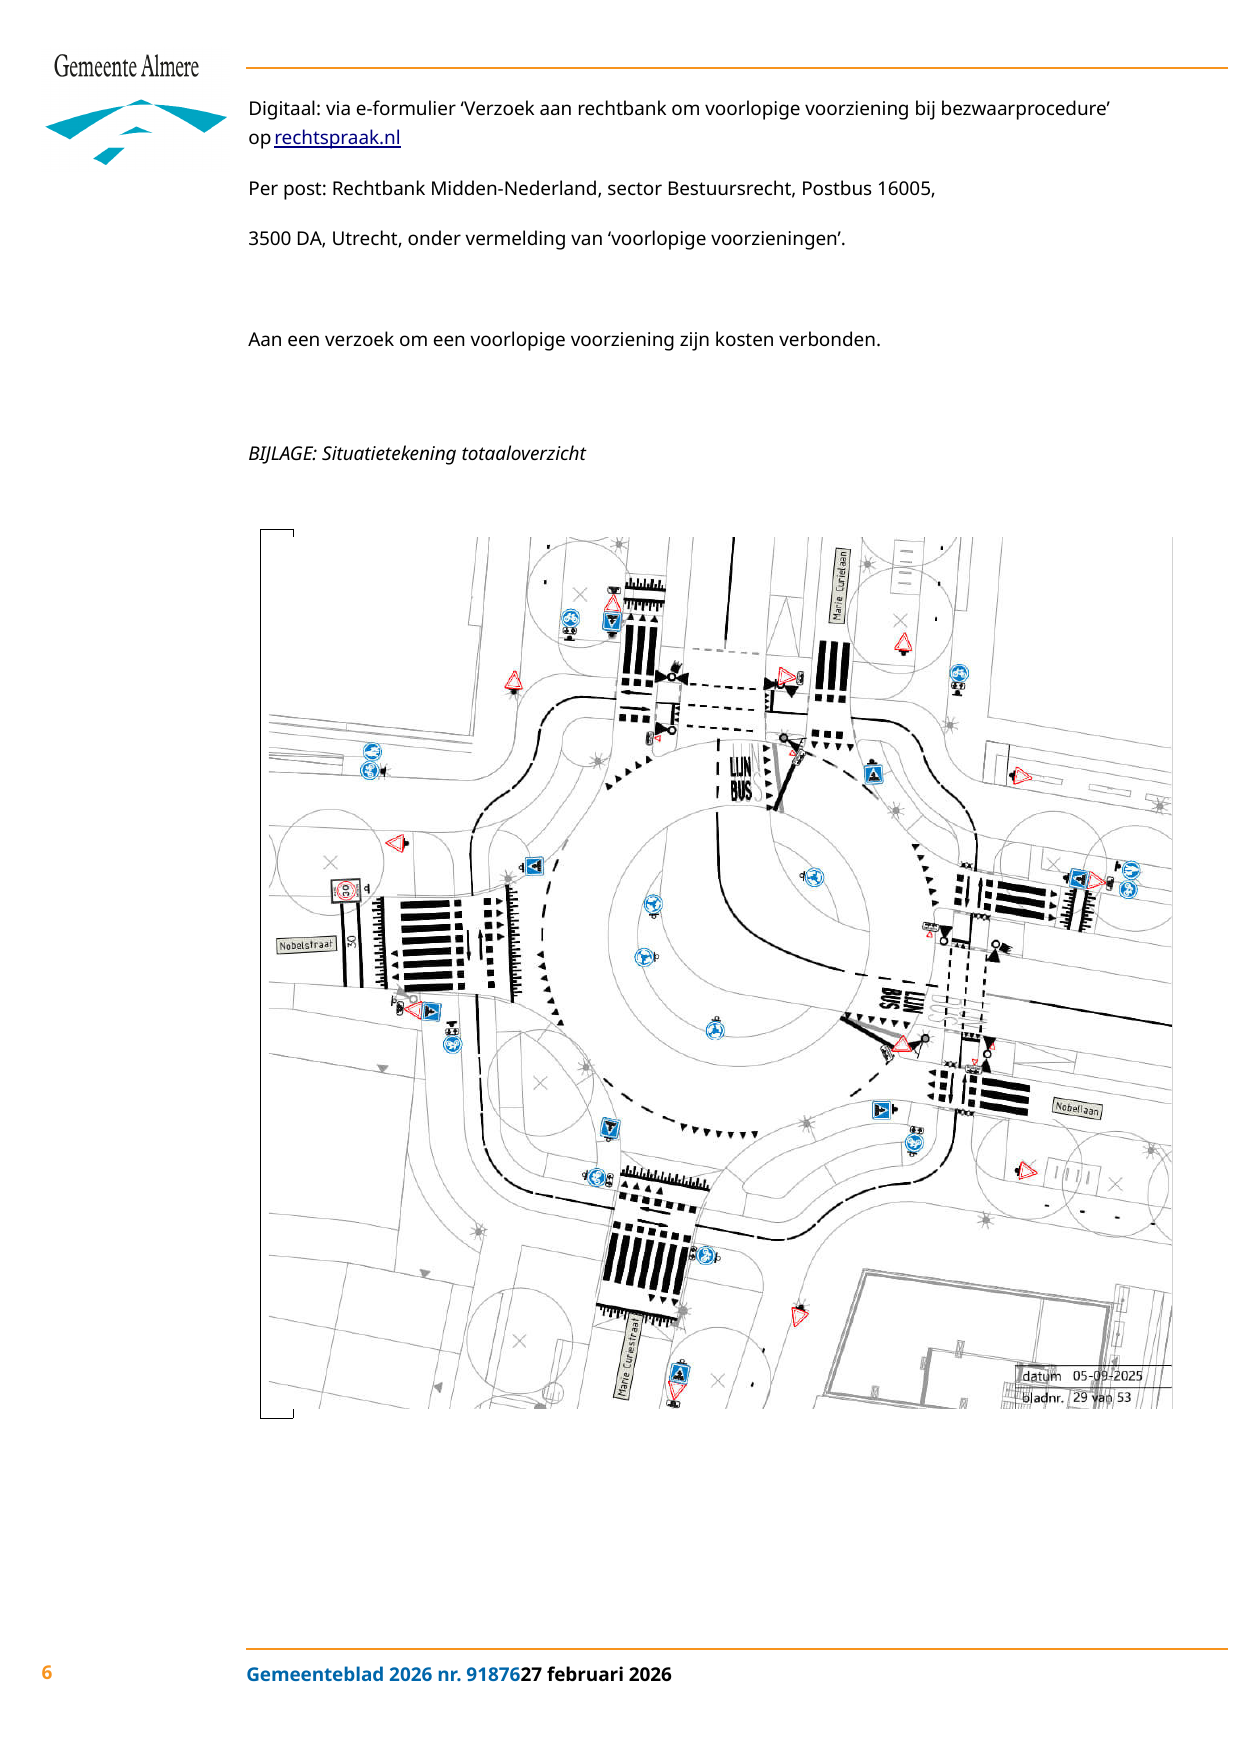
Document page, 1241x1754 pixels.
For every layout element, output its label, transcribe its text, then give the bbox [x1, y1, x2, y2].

picture [268, 537, 1173, 1409]
text Per post: Rechtbank Midden-Nederland, sector Bestuursrecht, Postbus 16005, [248, 175, 1152, 201]
text 3500 DA, Utrecht, onder vermelding van ‘voorlopige voorzieningen’. [248, 225, 1152, 251]
text Aan een verzoek om een voorlopige voorziening zijn kosten verbonden. [248, 326, 1152, 352]
picture [41, 47, 231, 172]
text BIJLAGE: Situatietekening totaaloverzicht [248, 440, 1152, 466]
text Digitaal: via e-formulier ‘Verzoek aan rechtbank om voorlopige voorziening bij bezwaarprocedure’ op rechtspraak.nl [248, 95, 1152, 150]
